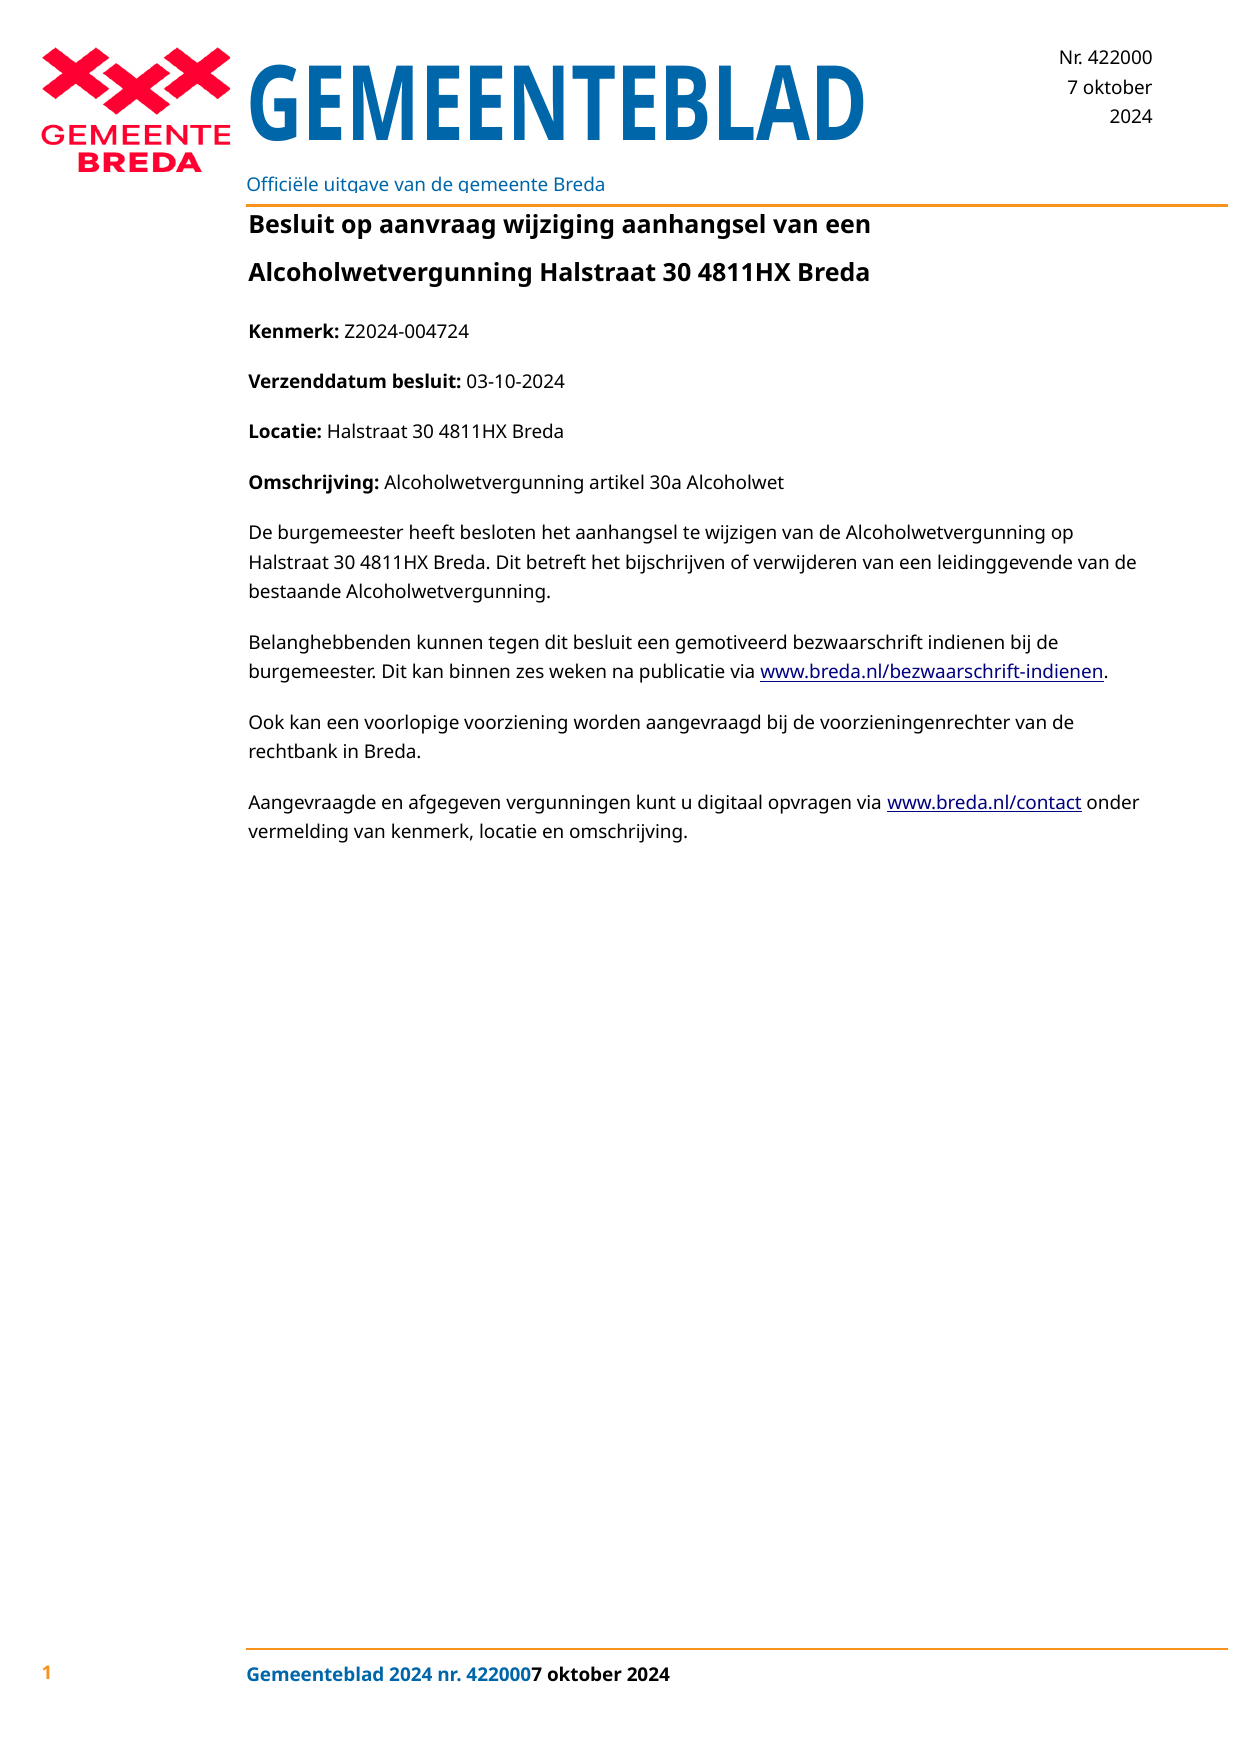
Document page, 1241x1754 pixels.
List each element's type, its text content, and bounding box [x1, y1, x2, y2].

text Omschrijving: Alcoholwetvergunning artikel 30a Alcoholwet [248, 469, 1152, 495]
text Besluit op aanvraag wijziging aanhangsel van een Alcoholwetvergunning Halstraat 30 4811HX Breda [248, 207, 1152, 288]
text De burgemeester heeft besloten het aanhangsel te wijzigen van de Alcoholwetvergunning op Halstraat 30 4811HX Breda. Dit betreft het bijschrijven of verwijderen van een leidinggevende van de bestaande Alcoholwetvergunning. [248, 519, 1152, 604]
text Verzenddatum besluit: 03-10-2024 [248, 368, 1152, 394]
text Kenmerk: Z2024-004724 [248, 318, 1152, 344]
text Belanghebbenden kunnen tegen dit besluit een gemotiveerd bezwaarschrift indienen bij de burgemeester. Dit kan binnen zes weken na publicatie via www.breda.nl/bezwaarschrift-indienen. [248, 629, 1152, 684]
text Ook kan een voorlopige voorziening worden aangevraagd bij de voorzieningenrechter van de rechtbank in Breda. [248, 709, 1152, 764]
picture [41, 47, 231, 172]
text Aangevraagde en afgegeven vergunningen kunt u digitaal opvragen via www.breda.nl/contact onder vermelding van kenmerk, locatie en omschrijving. [248, 789, 1152, 844]
text Locatie: Halstraat 30 4811HX Breda [248, 419, 1152, 444]
